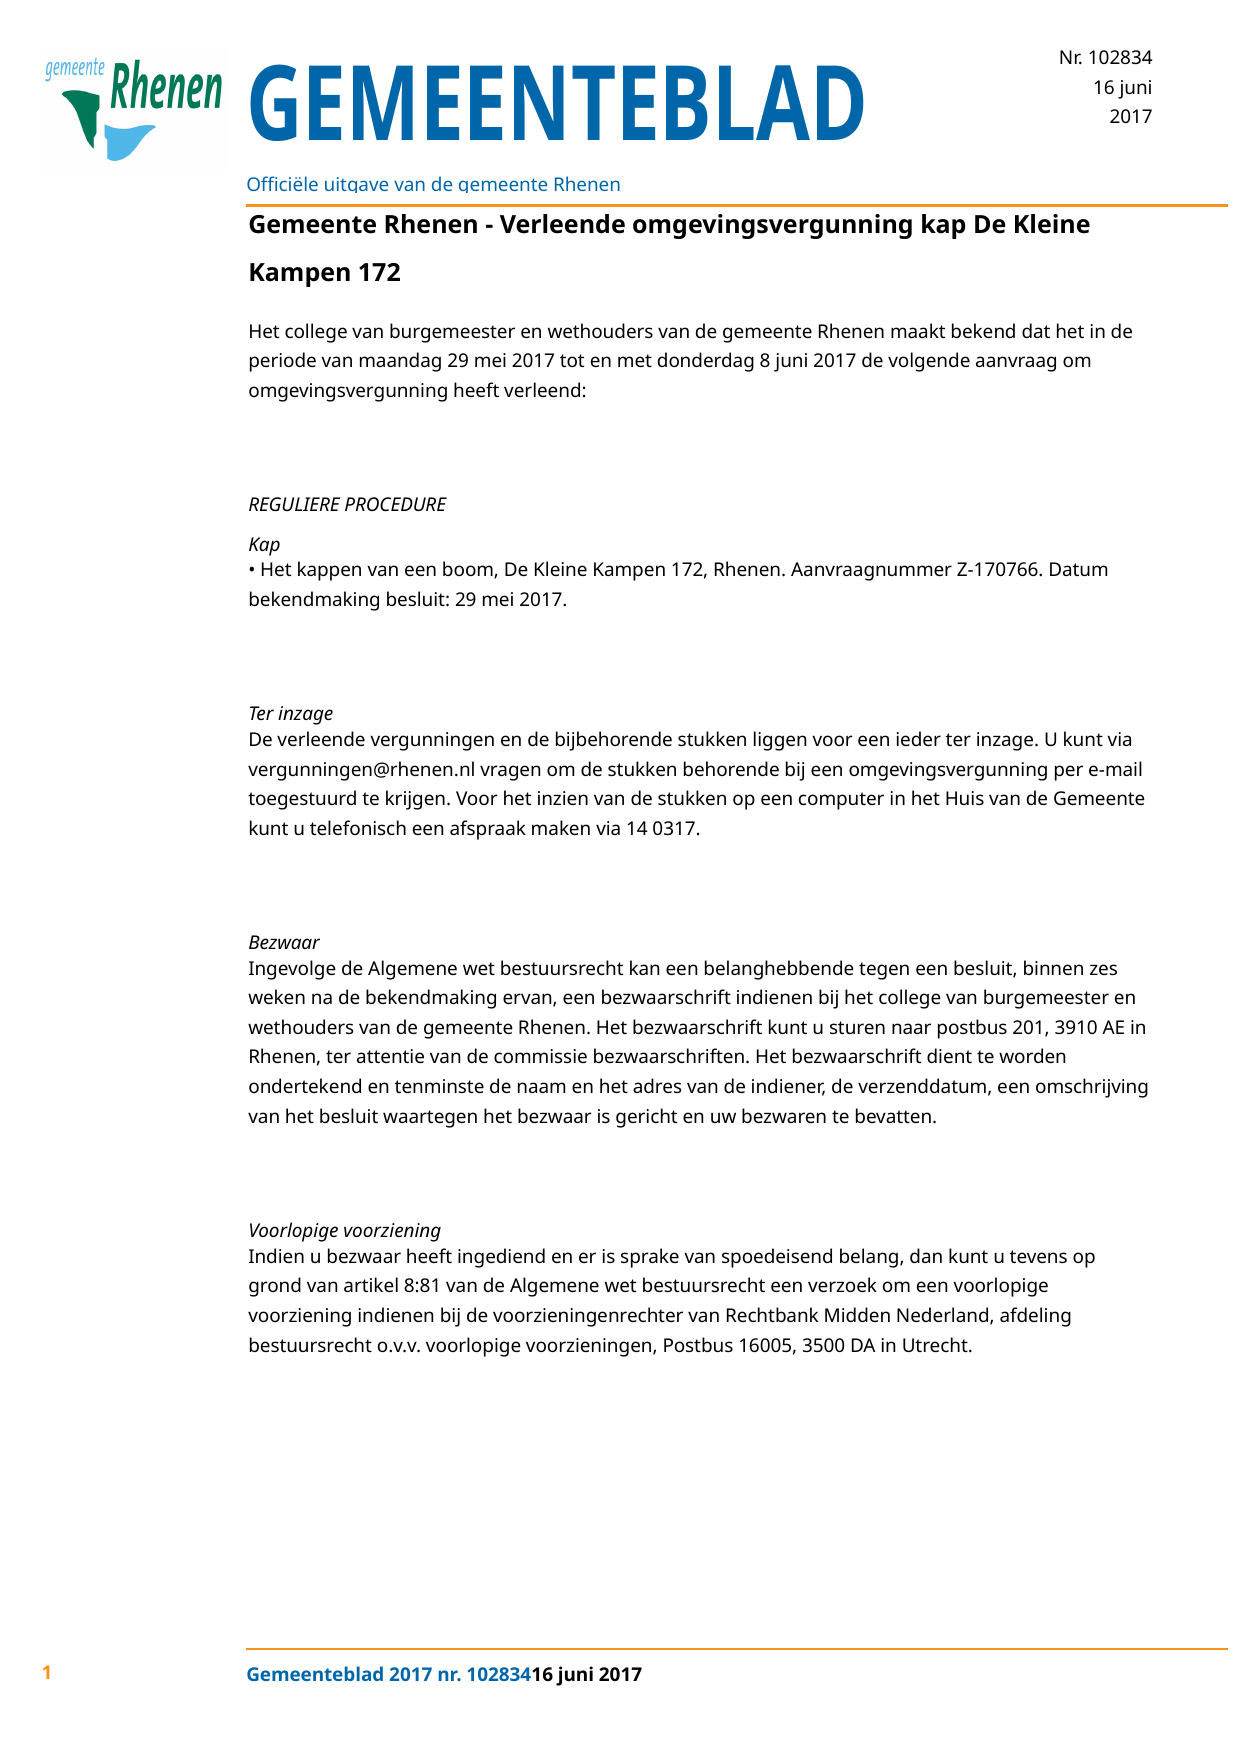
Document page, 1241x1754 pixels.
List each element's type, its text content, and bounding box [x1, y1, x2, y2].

text Ingevolge de Algemene wet bestuursrecht kan een belanghebbende tegen een besluit, binnen zes weken na de bekendmaking ervan, een bezwaarschrift indienen bij het college van burgemeester en wethouders van de gemeente Rhenen. Het bezwaarschrift kunt u sturen naar postbus 201, 3910 AE in Rhenen, ter attentie van de commissie bezwaarschriften. Het bezwaarschrift dient te worden ondertekend en tenminste de naam en het adres van de indiener, de verzenddatum, een omschrijving van het besluit waartegen het bezwaar is gericht en uw bezwaren te bevatten. [248, 955, 1152, 1129]
text Het college van burgemeester en wethouders van de gemeente Rhenen maakt bekend dat het in de periode van maandag 29 mei 2017 tot en met donderdag 8 juni 2017 de volgende aanvraag om omgevingsvergunning heeft verleend: [248, 318, 1152, 403]
text Voorlopige voorziening [248, 1217, 1152, 1243]
text Gemeente Rhenen - Verleende omgevingsvergunning kap De Kleine Kampen 172 [248, 207, 1152, 288]
text Indien u bezwaar heeft ingediend en er is sprake van spoedeisend belang, dan kunt u tevens op grond van artikel 8:81 van de Algemene wet bestuursrecht een verzoek om een voorlopige voorziening indienen bij de voorzieningenrechter van Rechtbank Midden Nederland, afdeling bestuursrecht o.v.v. voorlopige voorzieningen, Postbus 16005, 3500 DA in Utrecht. [248, 1243, 1152, 1357]
text REGULIERE PROCEDURE [248, 491, 1152, 517]
text Kap [248, 531, 1152, 556]
picture [41, 47, 231, 172]
text • Het kappen van een boom, De Kleine Kampen 172, Rhenen. Aanvraagnummer Z-170766. Datum bekendmaking besluit: 29 mei 2017. [248, 556, 1152, 612]
text Bezwaar [248, 929, 1152, 955]
text De verleende vergunningen en de bijbehorende stukken liggen voor een ieder ter inzage. U kunt via vergunningen@rhenen.nl vragen om de stukken behorende bij een omgevingsvergunning per e-mail toegestuurd te krijgen. Voor het inzien van de stukken op een computer in het Huis van de Gemeente kunt u telefonisch een afspraak maken via 14 0317. [248, 726, 1152, 841]
text Ter inzage [248, 700, 1152, 726]
